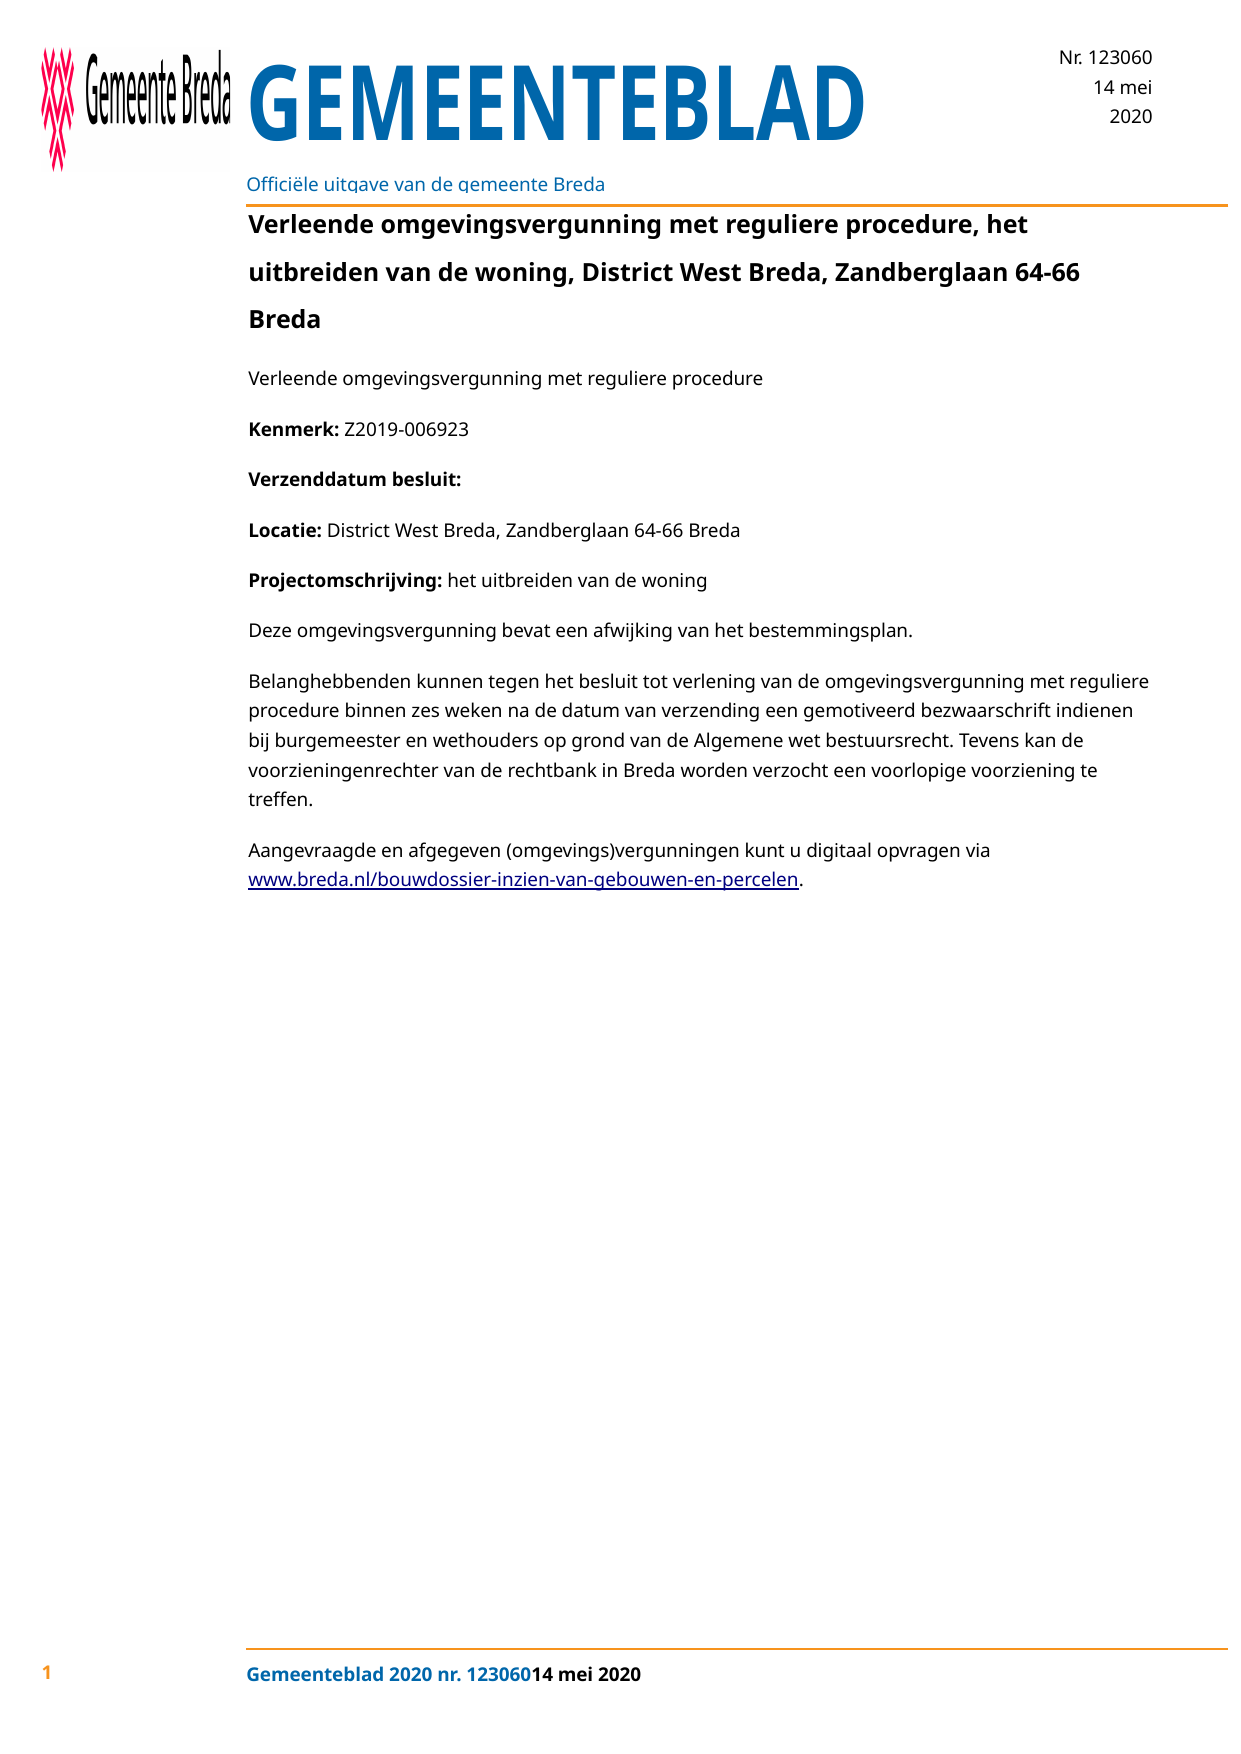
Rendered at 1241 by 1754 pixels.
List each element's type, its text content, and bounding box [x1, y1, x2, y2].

text Kenmerk: Z2019-006923 [248, 416, 1152, 442]
text Belanghebbenden kunnen tegen het besluit tot verlening van de omgevingsvergunning met reguliere procedure binnen zes weken na de datum van verzending een gemotiveerd bezwaarschrift indienen bij burgemeester en wethouders op grond van de Algemene wet bestuursrecht. Tevens kan de voorzieningenrechter van de rechtbank in Breda worden verzocht een voorlopige voorziening te treffen. [248, 668, 1152, 812]
picture [41, 47, 231, 172]
text Projectomschrijving: het uitbreiden van de woning [248, 567, 1152, 593]
text Verleende omgevingsvergunning met reguliere procedure, het uitbreiden van de woning, District West Breda, Zandberglaan 64-66 Breda [248, 207, 1152, 336]
text Deze omgevingsvergunning bevat een afwijking van het bestemmingsplan. [248, 618, 1152, 643]
text Verzenddatum besluit: [248, 466, 1152, 492]
text Locatie: District West Breda, Zandberglaan 64-66 Breda [248, 517, 1152, 542]
text Verleende omgevingsvergunning met reguliere procedure [248, 366, 1152, 391]
text Aangevraagde en afgegeven (omgevings)vergunningen kunt u digitaal opvragen via www.breda.nl/bouwdossier-inzien-van-gebouwen-en-percelen. [248, 837, 1152, 892]
